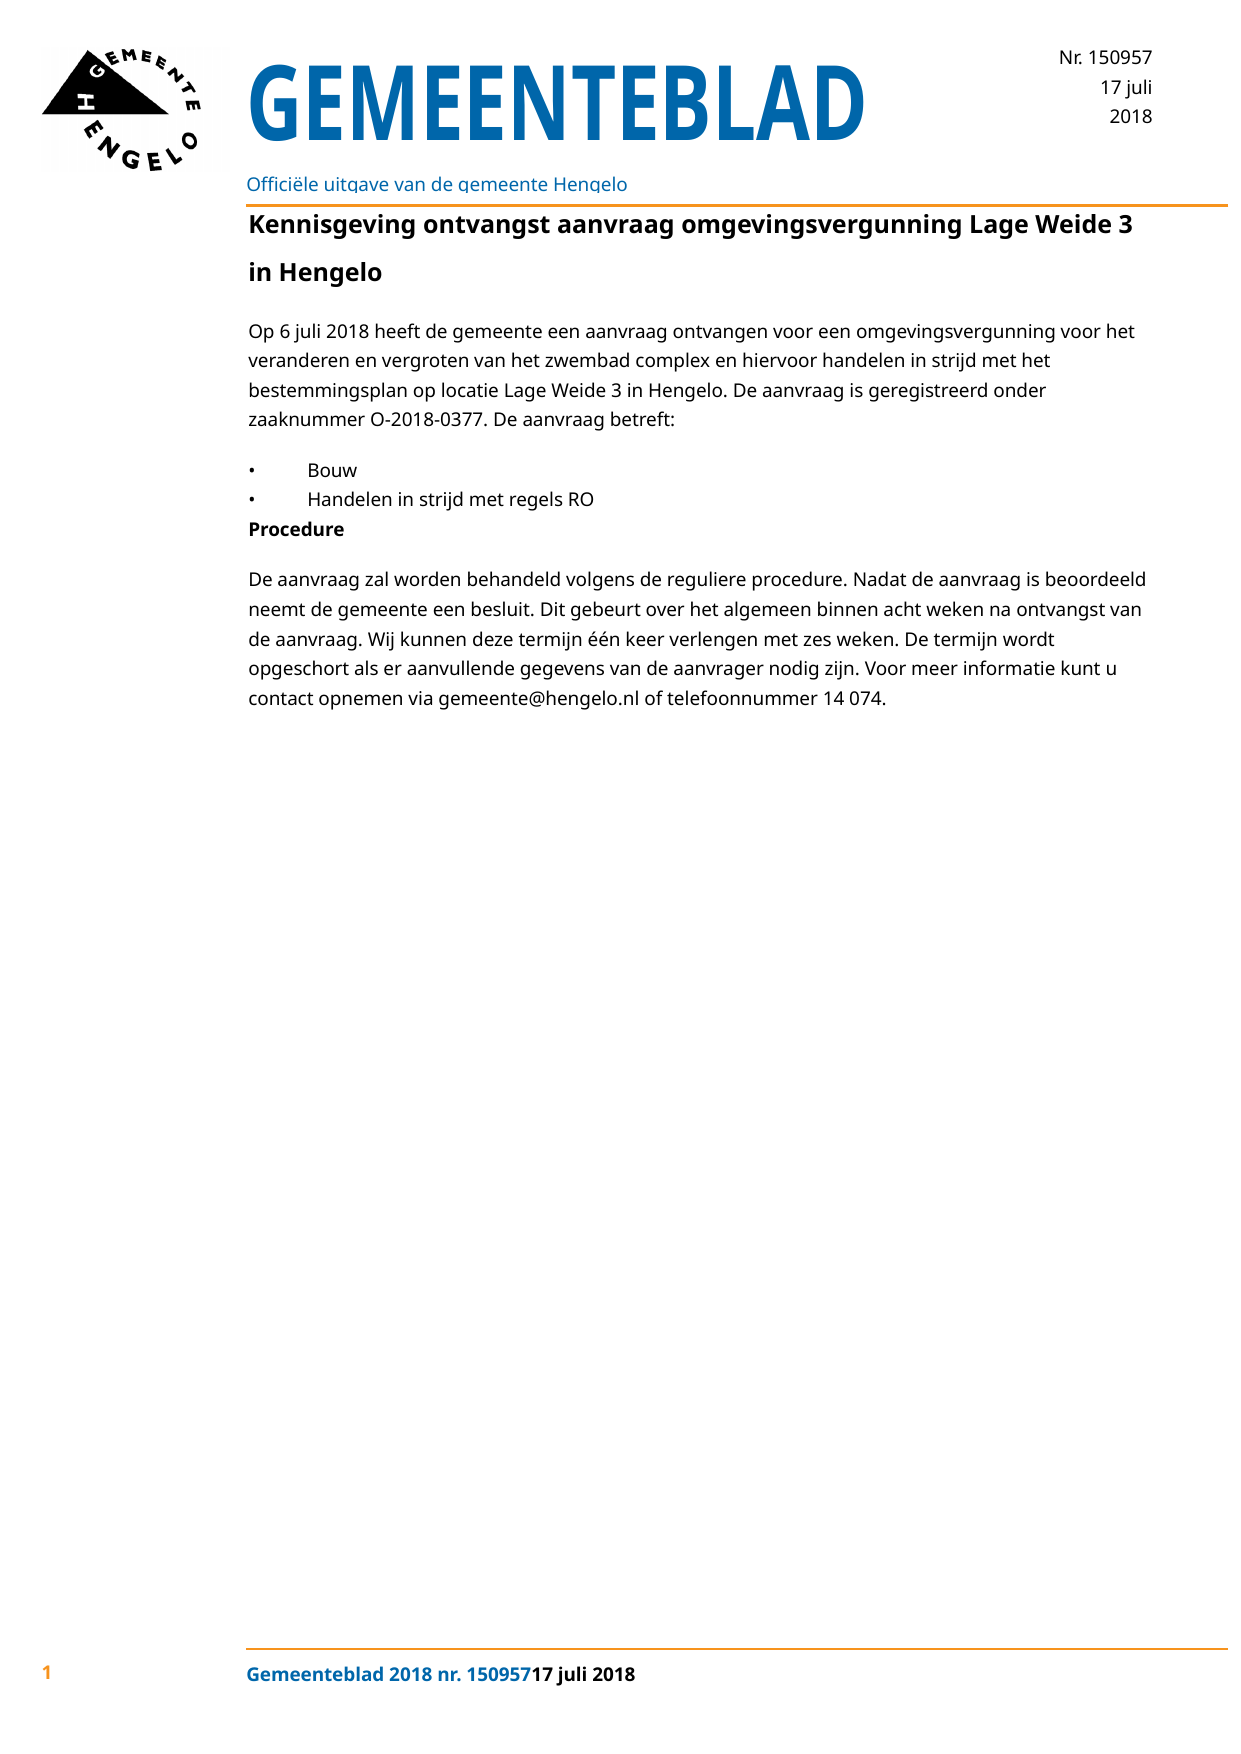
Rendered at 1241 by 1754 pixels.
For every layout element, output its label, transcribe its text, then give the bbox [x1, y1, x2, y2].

text Kennisgeving ontvangst aanvraag omgevingsvergunning Lage Weide 3 in Hengelo [248, 207, 1152, 288]
list Bouw [248, 457, 1152, 483]
text De aanvraag zal worden behandeld volgens de reguliere procedure. Nadat de aanvraag is beoordeeld neemt de gemeente een besluit. Dit gebeurt over het algemeen binnen acht weken na ontvangst van de aanvraag. Wij kunnen deze termijn één keer verlengen met zes weken. De termijn wordt opgeschort als er aanvullende gegevens van de aanvrager nodig zijn. Voor meer informatie kunt u contact opnemen via gemeente@hengelo.nl of telefoonnummer 14 074. [248, 567, 1152, 711]
picture [41, 47, 231, 172]
list Handelen in strijd met regels RO [248, 487, 1152, 512]
text Op 6 juli 2018 heeft de gemeente een aanvraag ontvangen voor een omgevingsvergunning voor het veranderen en vergroten van het zwembad complex en hiervoor handelen in strijd met het bestemmingsplan op locatie Lage Weide 3 in Hengelo. De aanvraag is geregistreerd onder zaaknummer O-2018-0377. De aanvraag betreft: [248, 318, 1152, 432]
text Procedure [248, 516, 1152, 542]
